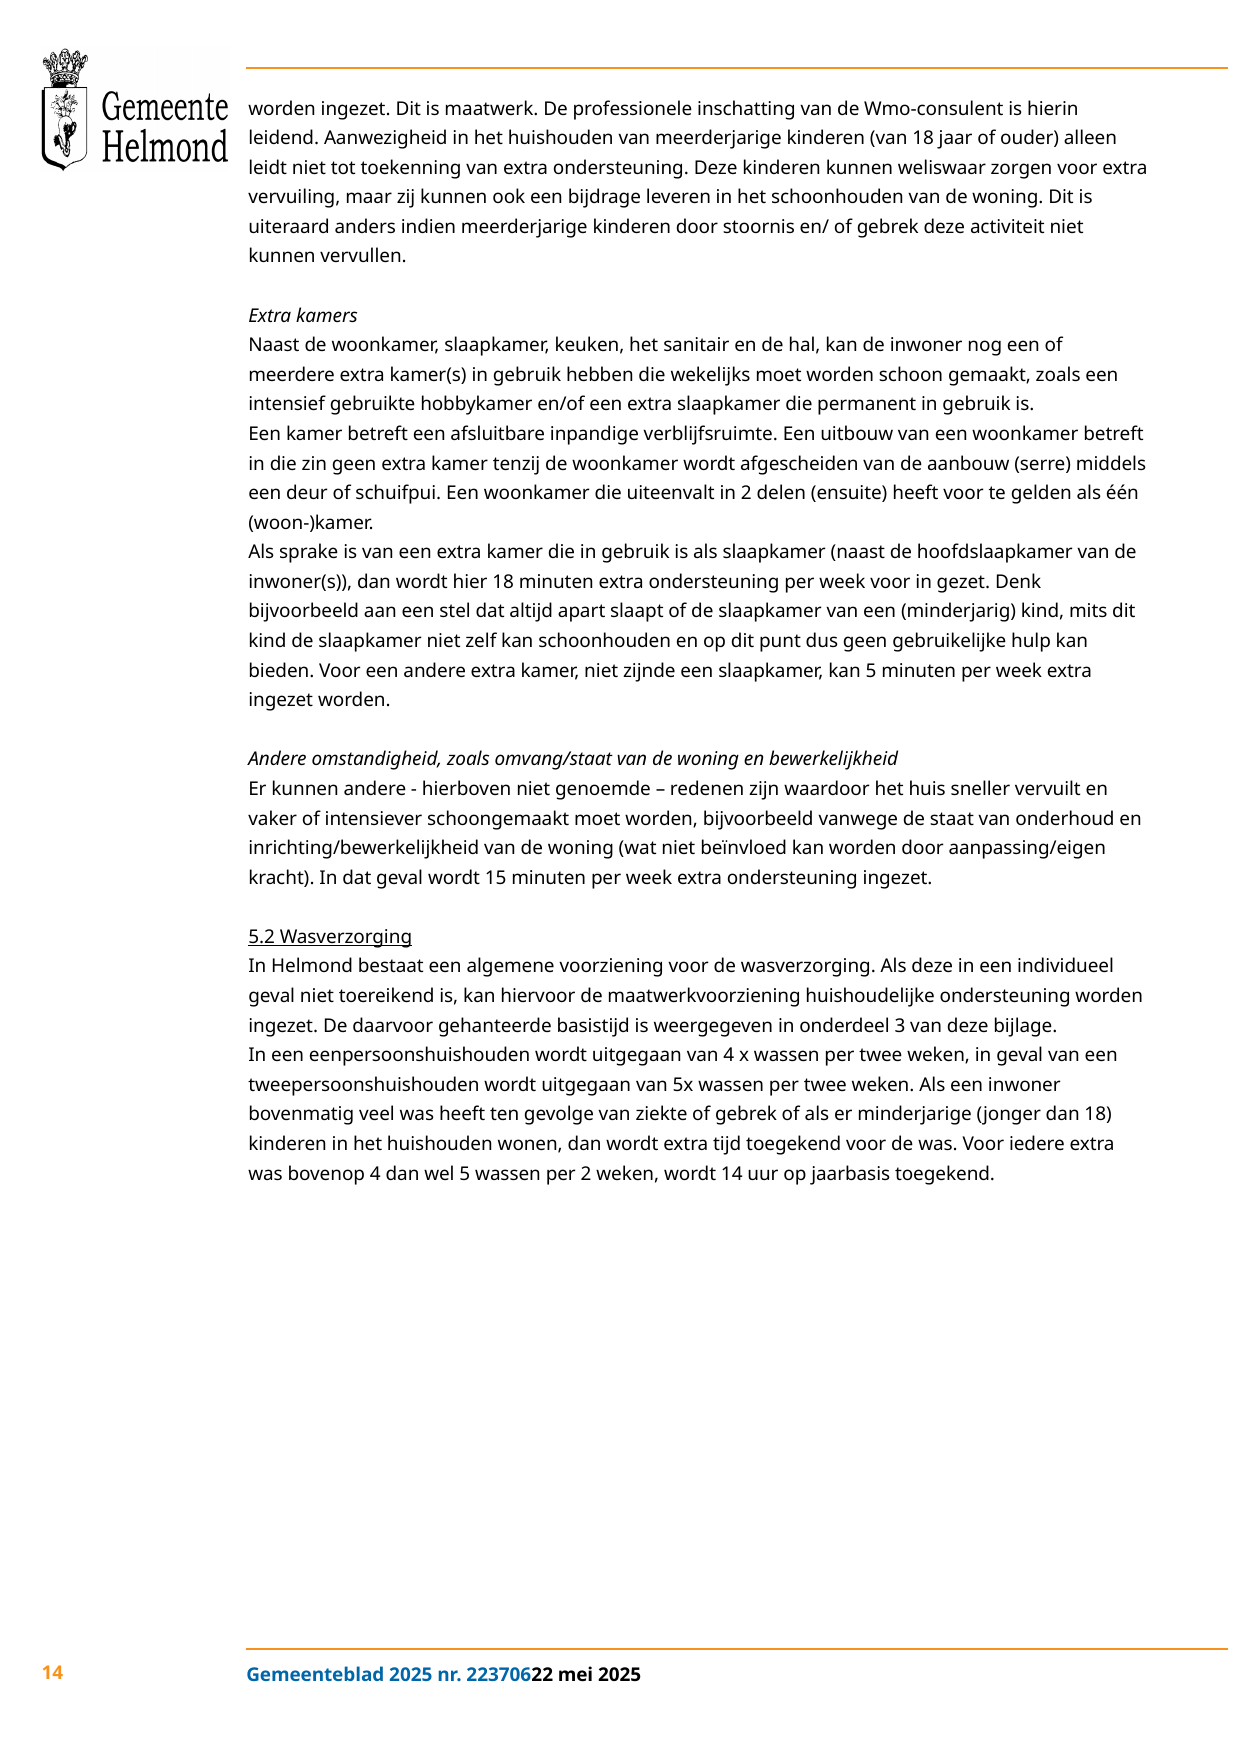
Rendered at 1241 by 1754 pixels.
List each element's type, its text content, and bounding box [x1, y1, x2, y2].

text Er kunnen andere - hierboven niet genoemde – redenen zijn waardoor het huis sneller vervuilt en vaker of intensiever schoongemaakt moet worden, bijvoorbeeld vanwege de staat van onderhoud en inrichting/bewerkelijkheid van de woning (wat niet beïnvloed kan worden door aanpassing/eigen kracht). In dat geval wordt 15 minuten per week extra ondersteuning ingezet. [248, 775, 1152, 890]
text In een eenpersoonshuishouden wordt uitgegaan van 4 x wassen per twee weken, in geval van een tweepersoonshuishouden wordt uitgegaan van 5x wassen per twee weken. Als een inwoner bovenmatig veel was heeft ten gevolge van ziekte of gebrek of als er minderjarige (jonger dan 18) kinderen in het huishouden wonen, dan wordt extra tijd toegekend voor de was. Voor iedere extra was bovenop 4 dan wel 5 wassen per 2 weken, wordt 14 uur op jaarbasis toegekend. [248, 1041, 1152, 1186]
text 5.2 Wasverzorging [248, 923, 1152, 949]
text worden ingezet. Dit is maatwerk. De professionele inschatting van de Wmo-consulent is hierin leidend. Aanwezigheid in het huishouden van meerderjarige kinderen (van 18 jaar of ouder) alleen leidt niet tot toekenning van extra ondersteuning. Deze kinderen kunnen weliswaar zorgen voor extra vervuiling, maar zij kunnen ook een bijdrage leveren in het schoonhouden van de woning. Dit is uiteraard anders indien meerderjarige kinderen door stoornis en/ of gebrek deze activiteit niet kunnen vervullen. [248, 95, 1152, 268]
picture [41, 47, 231, 172]
text Naast de woonkamer, slaapkamer, keuken, het sanitair en de hal, kan de inwoner nog een of meerdere extra kamer(s) in gebruik hebben die wekelijks moet worden schoon gemaakt, zoals een intensief gebruikte hobbykamer en/of een extra slaapkamer die permanent in gebruik is. [248, 331, 1152, 416]
text Als sprake is van een extra kamer die in gebruik is als slaapkamer (naast de hoofdslaapkamer van de inwoner(s)), dan wordt hier 18 minuten extra ondersteuning per week voor in gezet. Denk bijvoorbeeld aan een stel dat altijd apart slaapt of de slaapkamer van een (minderjarig) kind, mits dit kind de slaapkamer niet zelf kan schoonhouden en op dit punt dus geen gebruikelijke hulp kan bieden. Voor een andere extra kamer, niet zijnde een slaapkamer, kan 5 minuten per week extra ingezet worden. [248, 538, 1152, 712]
text Een kamer betreft een afsluitbare inpandige verblijfsruimte. Een uitbouw van een woonkamer betreft in die zin geen extra kamer tenzij de woonkamer wordt afgescheiden van de aanbouw (serre) middels een deur of schuifpui. Een woonkamer die uiteenvalt in 2 delen (ensuite) heeft voor te gelden als één (woon-)kamer. [248, 420, 1152, 535]
text Andere omstandigheid, zoals omvang/staat van de woning en bewerkelijkheid [248, 746, 1152, 771]
text In Helmond bestaat een algemene voorziening voor de wasverzorging. Als deze in een individueel geval niet toereikend is, kan hiervoor de maatwerkvoorziening huishoudelijke ondersteuning worden ingezet. De daarvoor gehanteerde basistijd is weergegeven in onderdeel 3 van deze bijlage. [248, 953, 1152, 1038]
text Extra kamers [248, 302, 1152, 328]
